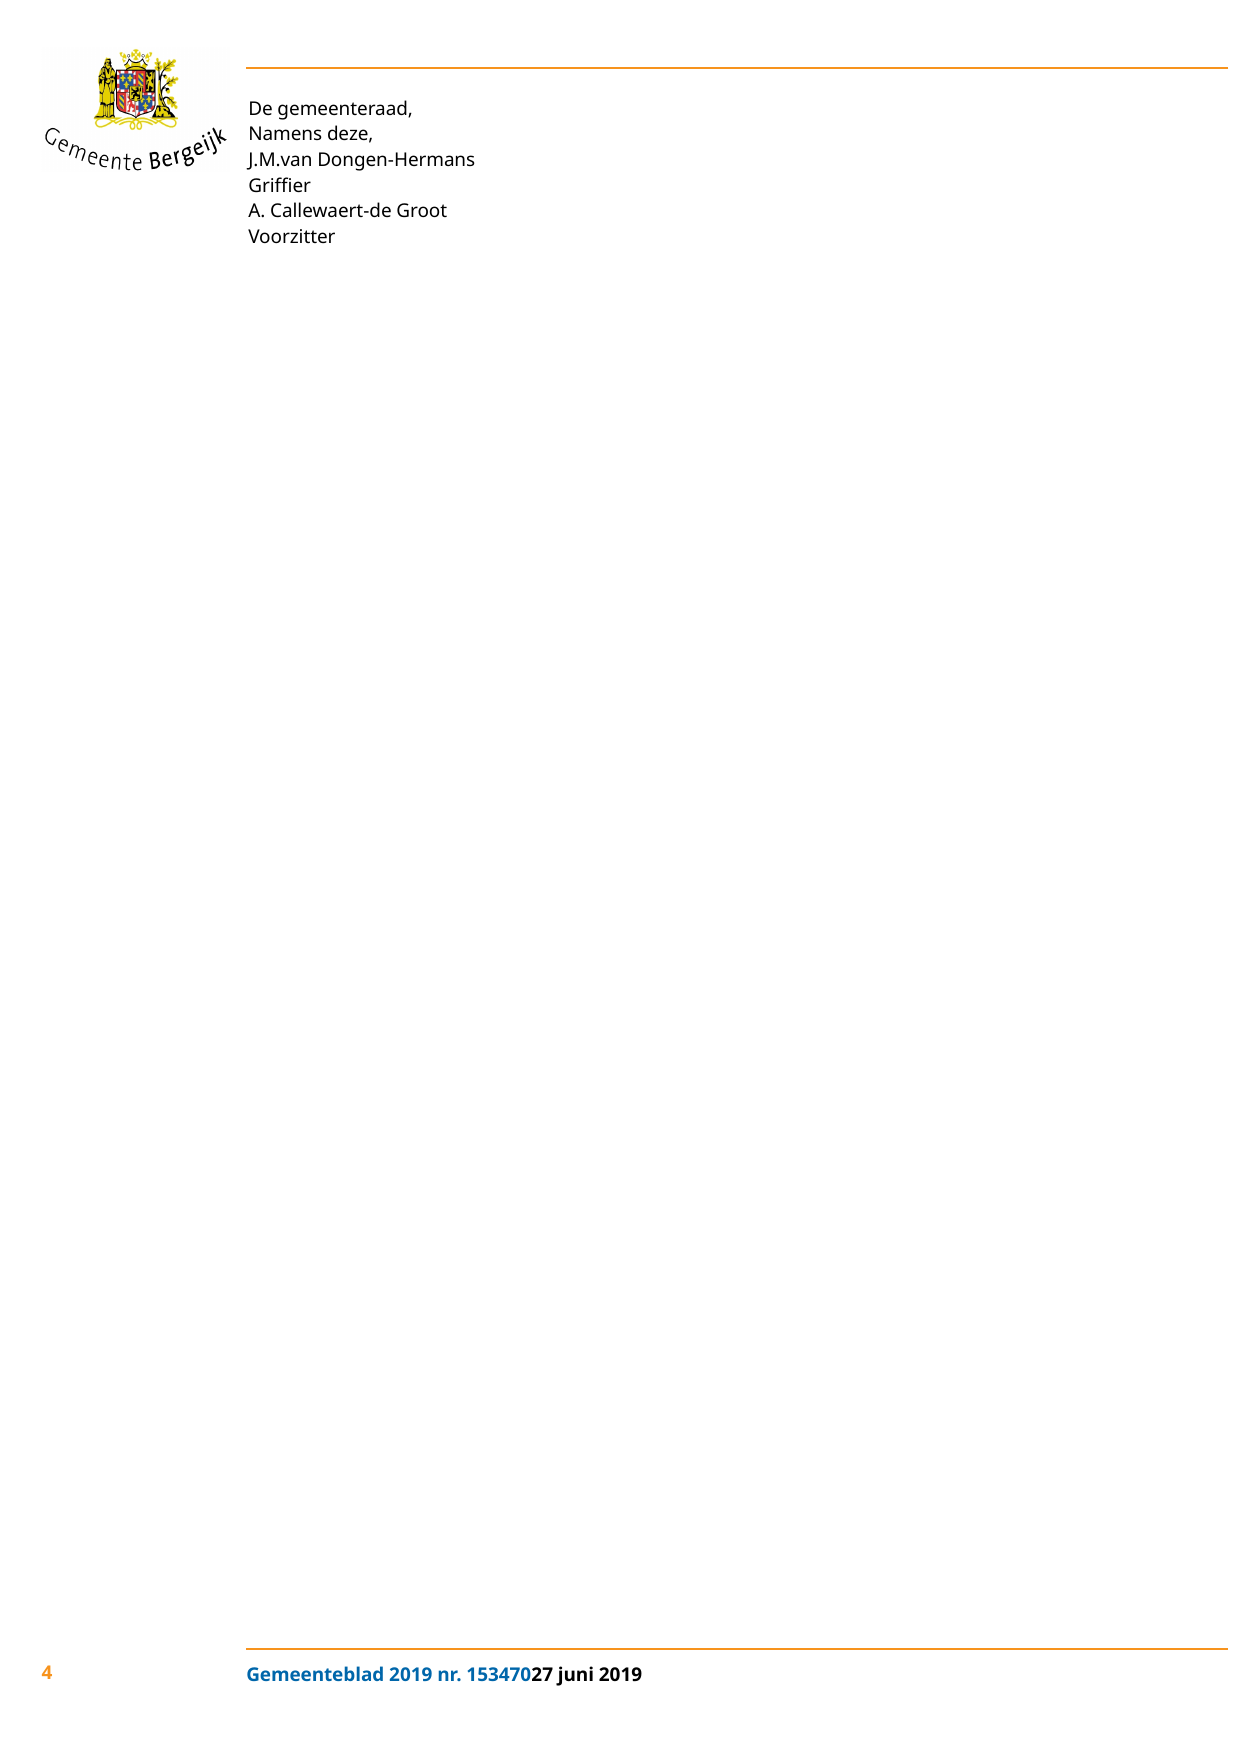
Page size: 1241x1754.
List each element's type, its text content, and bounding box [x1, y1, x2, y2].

text A. Callewaert-de Groot [248, 198, 1152, 223]
text J.M.van Dongen-Hermans [248, 146, 1152, 172]
text Griffier [248, 172, 1152, 198]
picture [41, 47, 231, 172]
text Namens deze, [248, 121, 1152, 146]
text Voorzitter [248, 223, 1152, 249]
text De gemeenteraad, [248, 95, 1152, 121]
